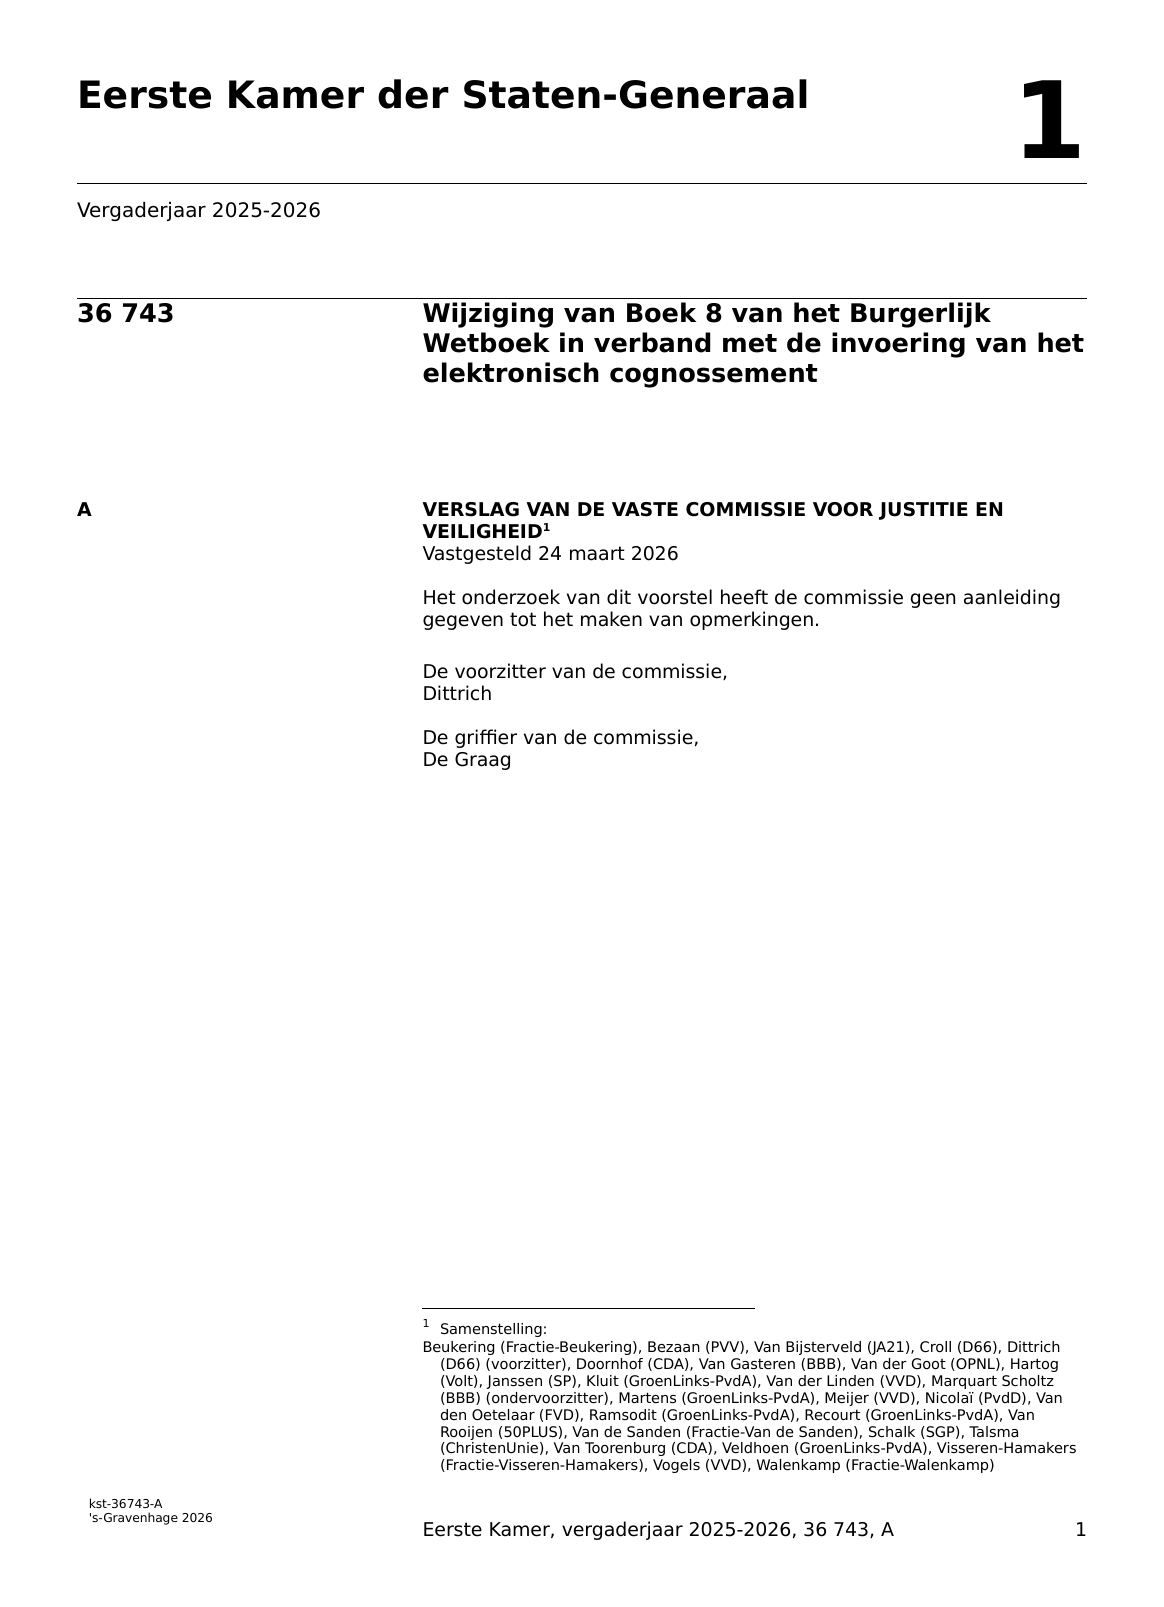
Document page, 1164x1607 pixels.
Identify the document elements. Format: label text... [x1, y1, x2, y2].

text Samenstelling: [422, 1317, 1087, 1339]
subtitle 36 743 Wijziging van Boek 8 van het Burgerlijk Wetboek in verband met de invoering van het elektronisch cognossement [77, 299, 1087, 388]
table_header 1 [886, 59, 1087, 183]
table_header Eerste Kamer der Staten-Generaal [77, 59, 886, 183]
text De voorzitter van de commissie, Dittrich [422, 661, 1087, 705]
table_cell Vergaderjaar 2025-2026 [77, 184, 1087, 298]
text Vastgesteld 24 maart 2026 [422, 543, 1087, 565]
text 's-Gravenhage 2026 [88, 1511, 323, 1525]
text Het onderzoek van dit voorstel heeft de commissie geen aanleiding gegeven tot het maken van opmerkingen. [422, 587, 1087, 631]
subtitle A VERSLAG VAN DE VASTE COMMISSIE VOOR JUSTITIE EN VEILIGHEID [77, 499, 1087, 543]
text De griffier van de commissie, De Graag [422, 727, 1087, 771]
text Beukering (Fractie-Beukering), Bezaan (PVV), Van Bijsterveld (JA21), Croll (D66), Dittrich (D66) (voorzitter), Doornhof (CDA), Van Gasteren (BBB), Van der Goot (OPNL), Hartog (Volt), Janssen (SP), Kluit (GroenLinks-PvdA), Van der Linden (VVD), Marquart Scholtz (BBB) (ondervoorzitter), Martens (GroenLinks-PvdA), Meijer (VVD), Nicolaï (PvdD), Van den Oetelaar (FVD), Ramsodit (GroenLinks-PvdA), Recourt (GroenLinks-PvdA), Van Rooijen (50PLUS), Van de Sanden (Fractie-Van de Sanden), Schalk (SGP), Talsma (ChristenUnie), Van Toorenburg (CDA), Veldhoen (GroenLinks-PvdA), Visseren-Hamakers (Fractie-Visseren-Hamakers), Vogels (VVD), Walenkamp (Fractie-Walenkamp) [422, 1339, 1087, 1474]
text kst-36743-A [88, 1497, 323, 1511]
